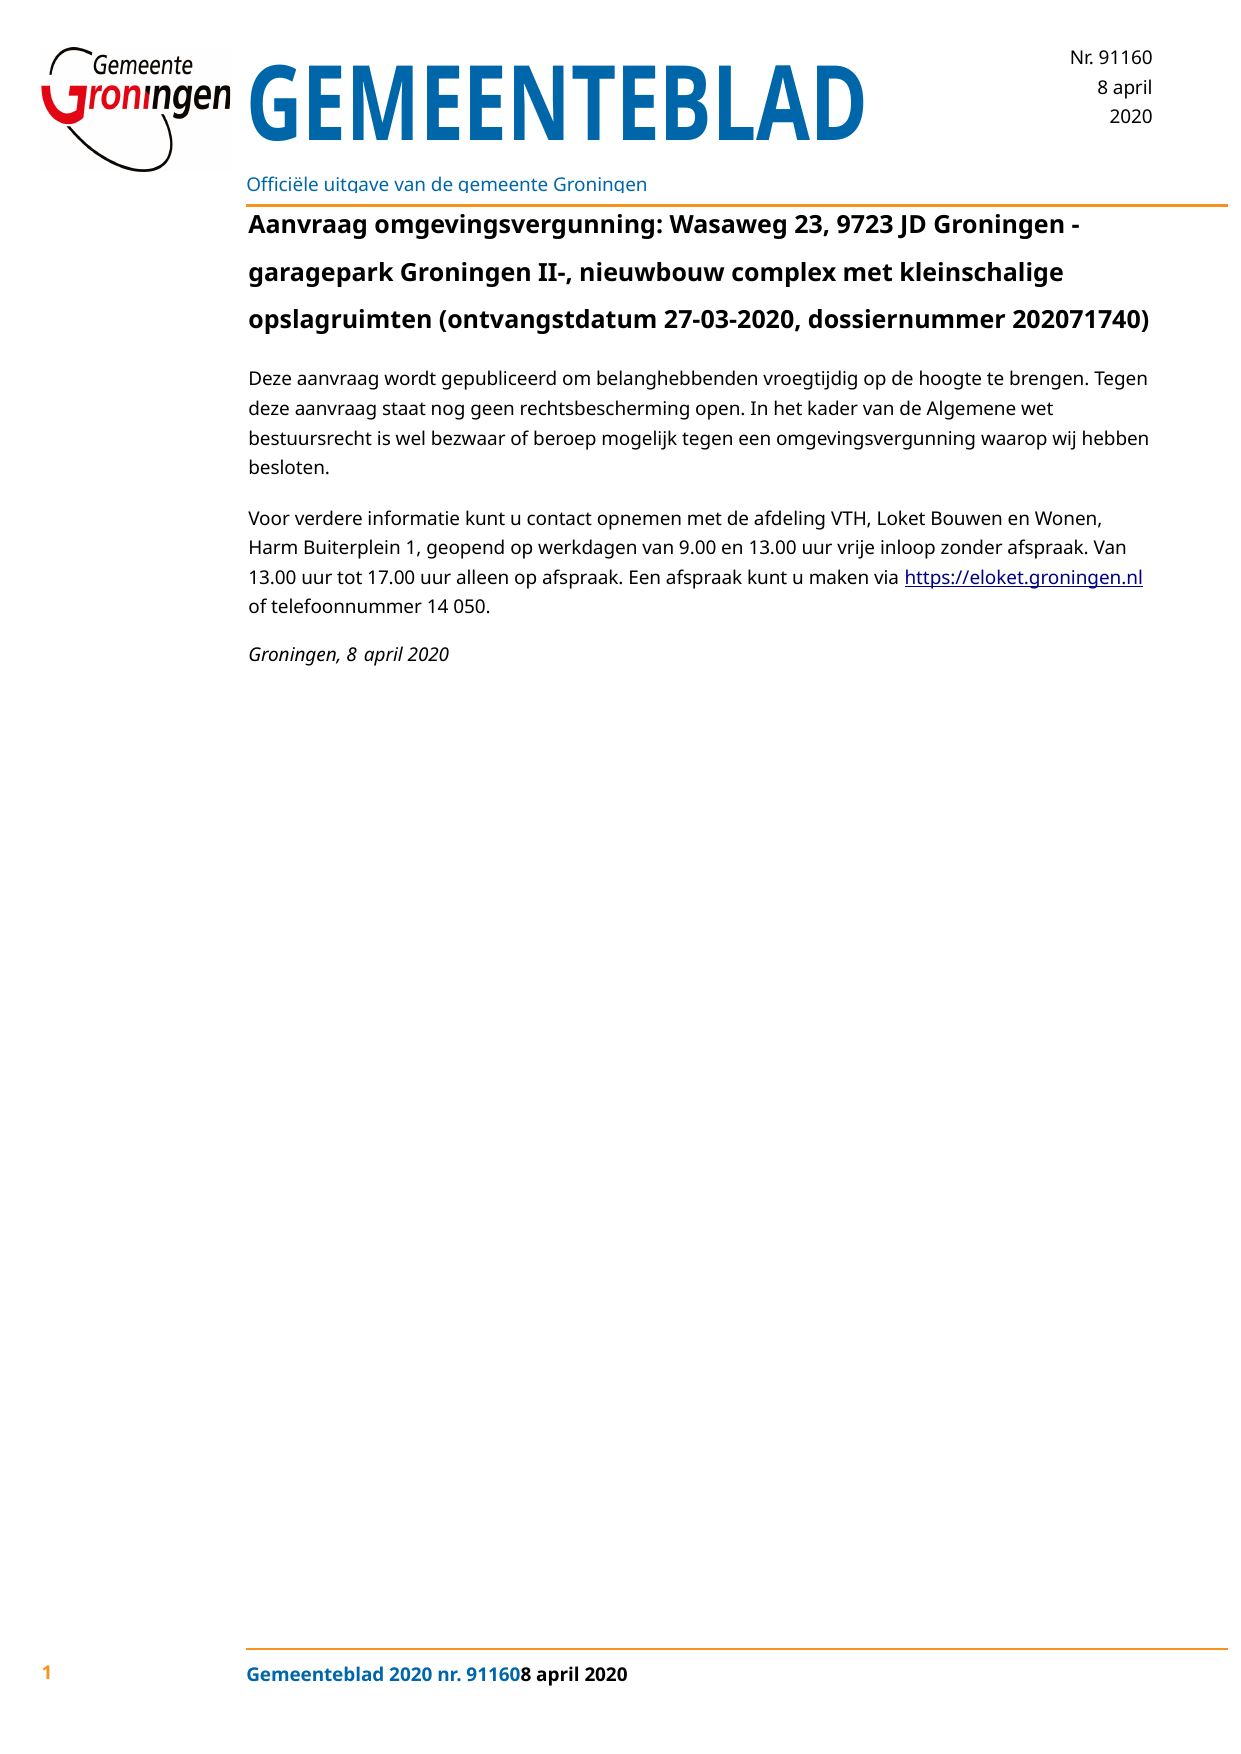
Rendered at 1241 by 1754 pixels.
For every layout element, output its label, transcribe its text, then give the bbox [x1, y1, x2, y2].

text Voor verdere informatie kunt u contact opnemen met de afdeling VTH, Loket Bouwen en Wonen, Harm Buiterplein 1, geopend op werkdagen van 9.00 en 13.00 uur vrije inloop zonder afspraak. Van 13.00 uur tot 17.00 uur alleen op afspraak. Een afspraak kunt u maken via https://eloket.groningen.nl of telefoonnummer 14 050. [248, 505, 1152, 619]
text Deze aanvraag wordt gepubliceerd om belanghebbenden vroegtijdig op de hoogte te brengen. Tegen deze aanvraag staat nog geen rechtsbescherming open. In het kader van de Algemene wet bestuursrecht is wel bezwaar of beroep mogelijk tegen een omgevingsvergunning waarop wij hebben besloten. [248, 366, 1152, 480]
text Aanvraag omgevingsvergunning: Wasaweg 23, 9723 JD Groningen - garagepark Groningen II-, nieuwbouw complex met kleinschalige opslagruimten (ontvangstdatum 27-03-2020, dossiernummer 202071740) [248, 207, 1152, 336]
picture [41, 47, 231, 172]
text Groningen, 8 april 2020 [248, 641, 1152, 667]
